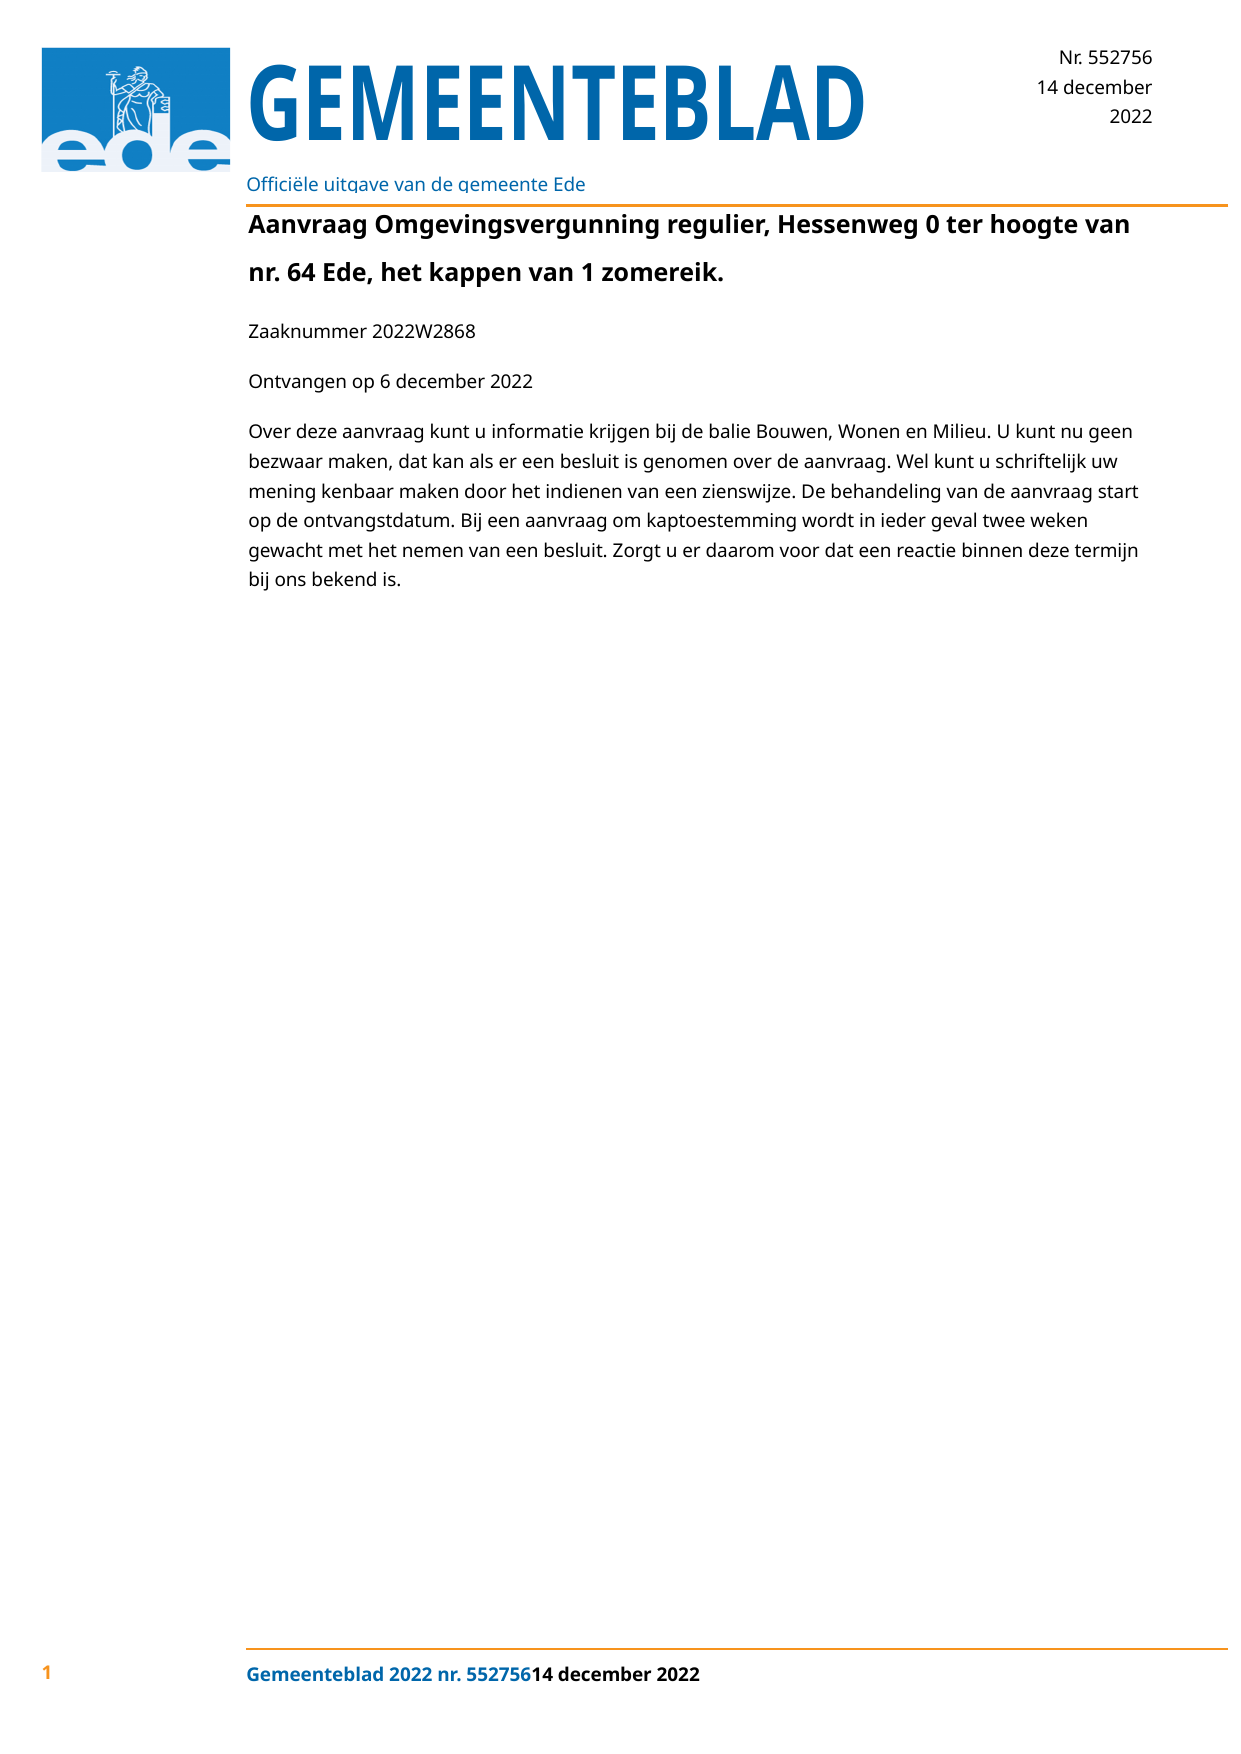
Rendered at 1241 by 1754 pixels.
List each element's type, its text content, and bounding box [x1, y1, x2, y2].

text Ontvangen op 6 december 2022 [248, 368, 1152, 394]
text Zaaknummer 2022W2868 [248, 318, 1152, 344]
text Aanvraag Omgevingsvergunning regulier, Hessenweg 0 ter hoogte van nr. 64 Ede, het kappen van 1 zomereik. [248, 207, 1152, 288]
text Over deze aanvraag kunt u informatie krijgen bij de balie Bouwen, Wonen en Milieu. U kunt nu geen bezwaar maken, dat kan als er een besluit is genomen over de aanvraag. Wel kunt u schriftelijk uw mening kenbaar maken door het indienen van een zienswijze. De behandeling van de aanvraag start op de ontvangstdatum. Bij een aanvraag om kaptoestemming wordt in ieder geval twee weken gewacht met het nemen van een besluit. Zorgt u er daarom voor dat een reactie binnen deze termijn bij ons bekend is. [248, 419, 1152, 592]
picture [41, 47, 231, 172]
